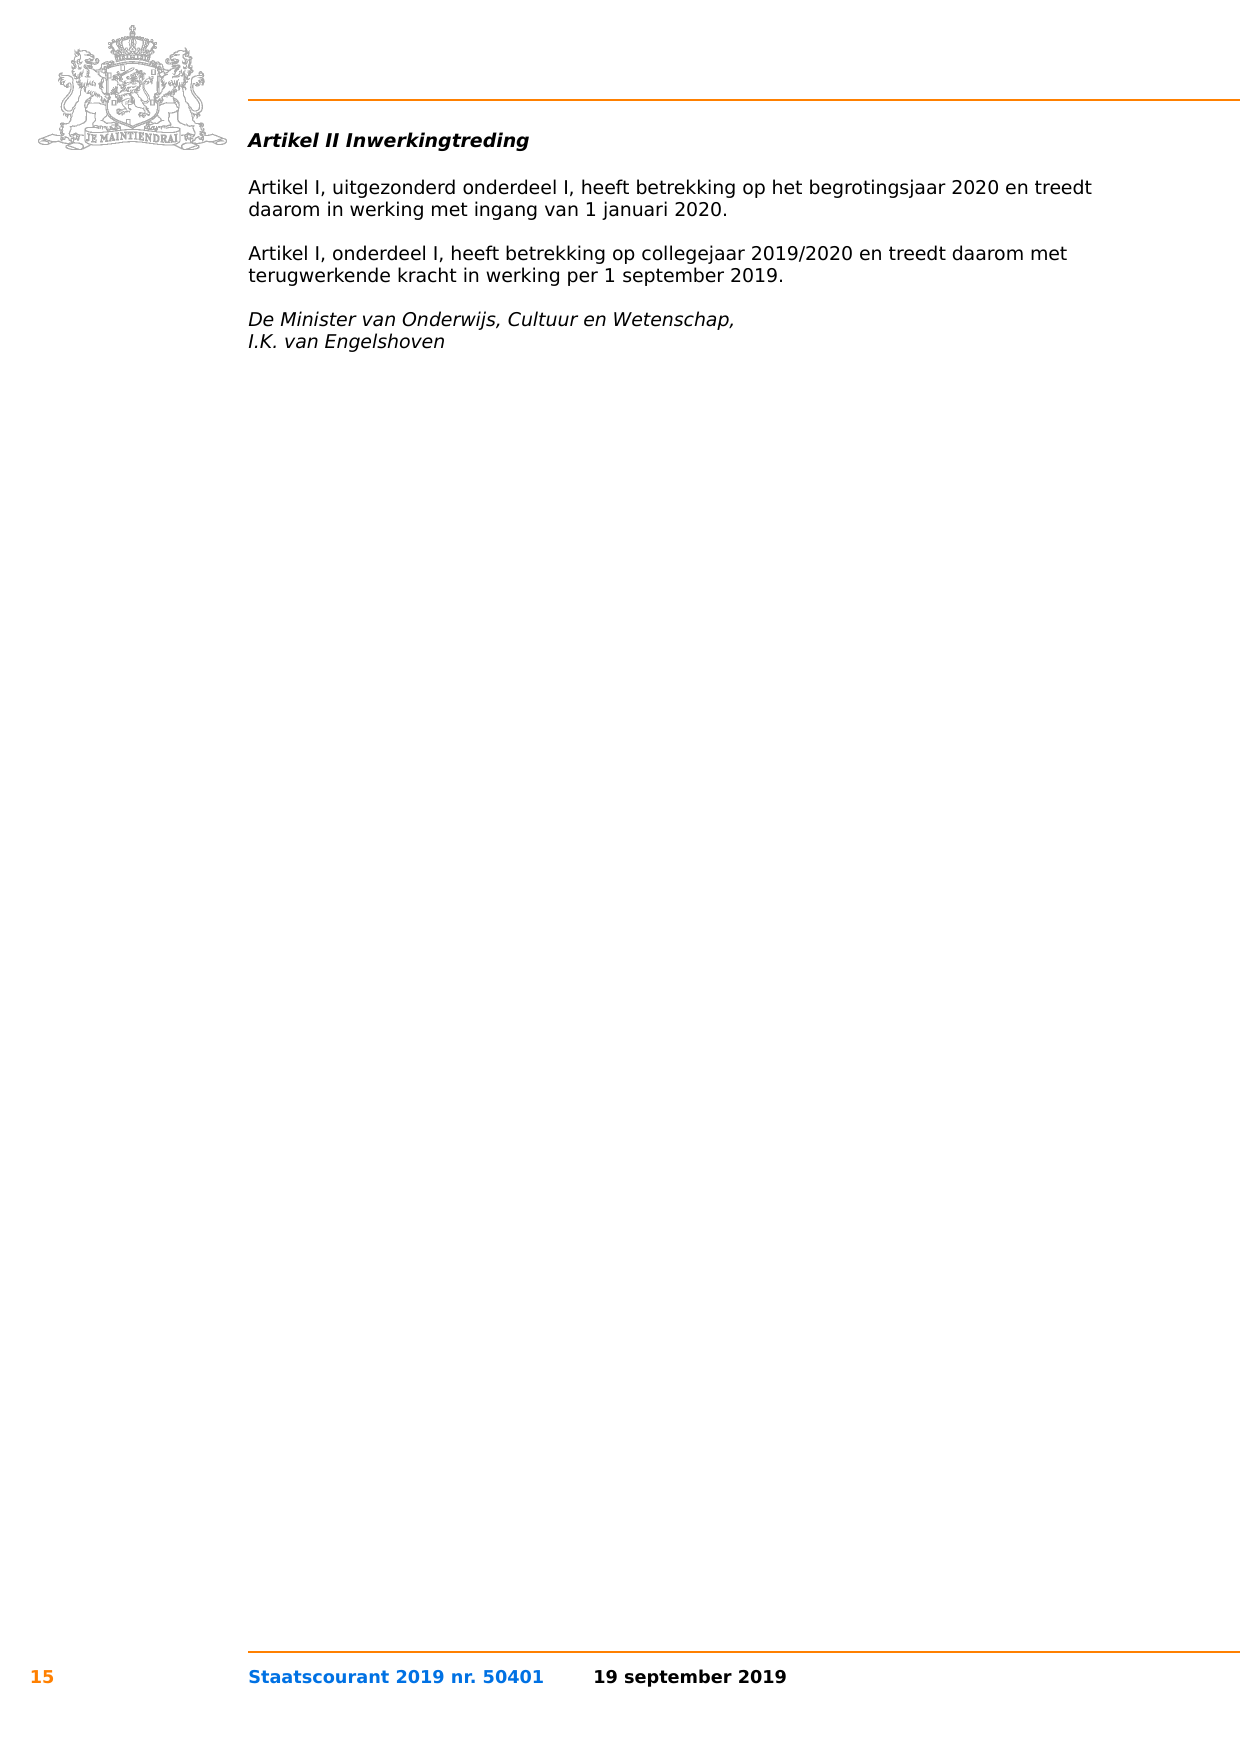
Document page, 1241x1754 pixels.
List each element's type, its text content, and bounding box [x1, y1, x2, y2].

text De Minister van Onderwijs, Cultuur en Wetenschap, I.K. van Engelshoven [248, 308, 1163, 352]
text Artikel I, onderdeel I, heeft betrekking op collegejaar 2019/2020 en treedt daarom met terugwerkende kracht in werking per 1 september 2019. [248, 243, 1163, 287]
text Artikel I, uitgezonderd onderdeel I, heeft betrekking op het begrotingsjaar 2020 en treedt daarom in werking met ingang van 1 januari 2020. [248, 177, 1163, 221]
subtitle Artikel II Inwerkingtreding [248, 130, 1163, 152]
picture [38, 25, 227, 150]
